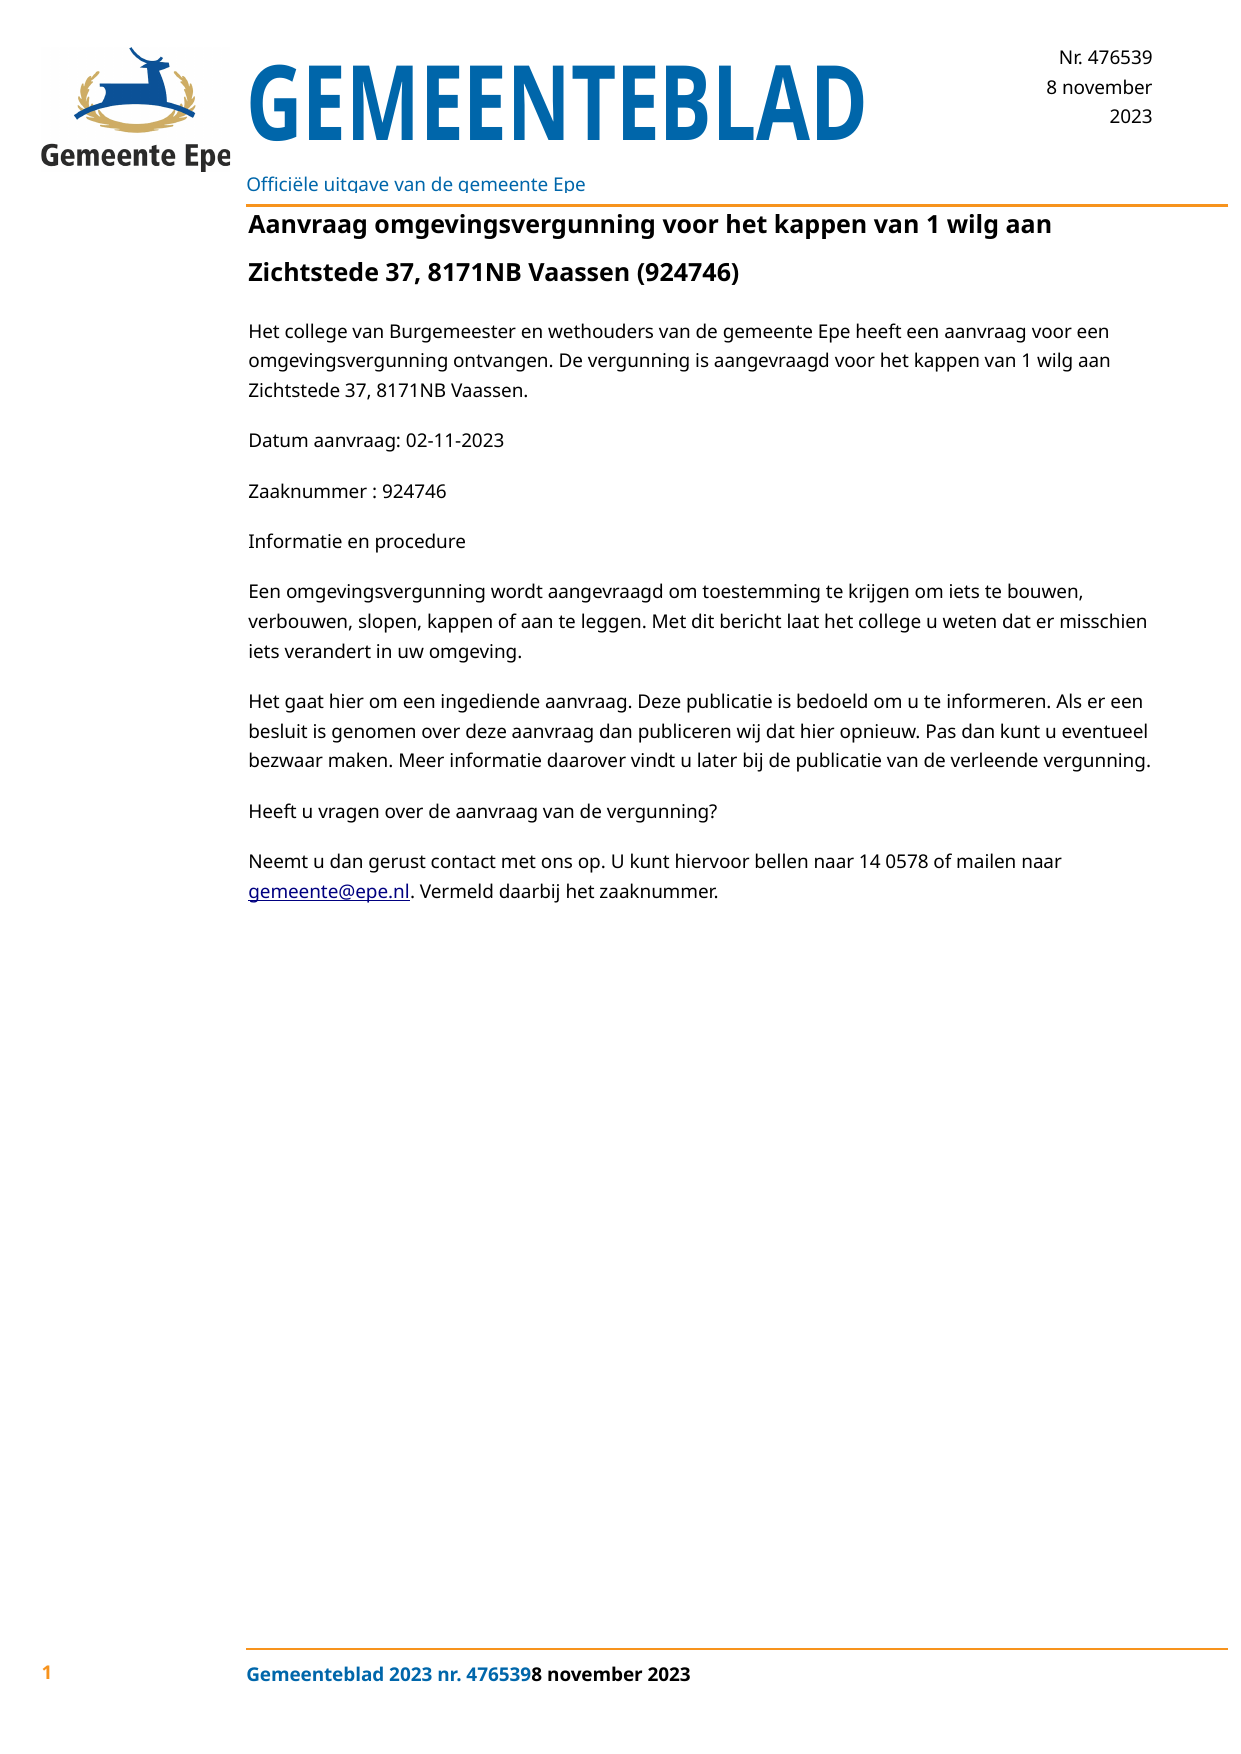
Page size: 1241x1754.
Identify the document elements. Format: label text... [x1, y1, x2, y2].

text Datum aanvraag: 02-11-2023 [248, 427, 1152, 453]
text Het college van Burgemeester en wethouders van de gemeente Epe heeft een aanvraag voor een omgevingsvergunning ontvangen. De vergunning is aangevraagd voor het kappen van 1 wilg aan Zichtstede 37, 8171NB Vaassen. [248, 318, 1152, 403]
text Een omgevingsvergunning wordt aangevraagd om toestemming te krijgen om iets te bouwen, verbouwen, slopen, kappen of aan te leggen. Met dit bericht laat het college u weten dat er misschien iets verandert in uw omgeving. [248, 579, 1152, 664]
text Informatie en procedure [248, 528, 1152, 554]
text Het gaat hier om een ingediende aanvraag. Deze publicatie is bedoeld om u te informeren. Als er een besluit is genomen over deze aanvraag dan publiceren wij dat hier opnieuw. Pas dan kunt u eventueel bezwaar maken. Meer informatie daarover vindt u later bij de publicatie van de verleende vergunning. [248, 688, 1152, 773]
text Aanvraag omgevingsvergunning voor het kappen van 1 wilg aan Zichtstede 37, 8171NB Vaassen (924746) [248, 207, 1152, 288]
text Zaaknummer : 924746 [248, 478, 1152, 504]
picture [41, 47, 231, 172]
text Heeft u vragen over de aanvraag van de vergunning? [248, 798, 1152, 824]
text Neemt u dan gerust contact met ons op. U kunt hiervoor bellen naar 14 0578 of mailen naar gemeente@epe.nl. Vermeld daarbij het zaaknummer. [248, 848, 1152, 904]
